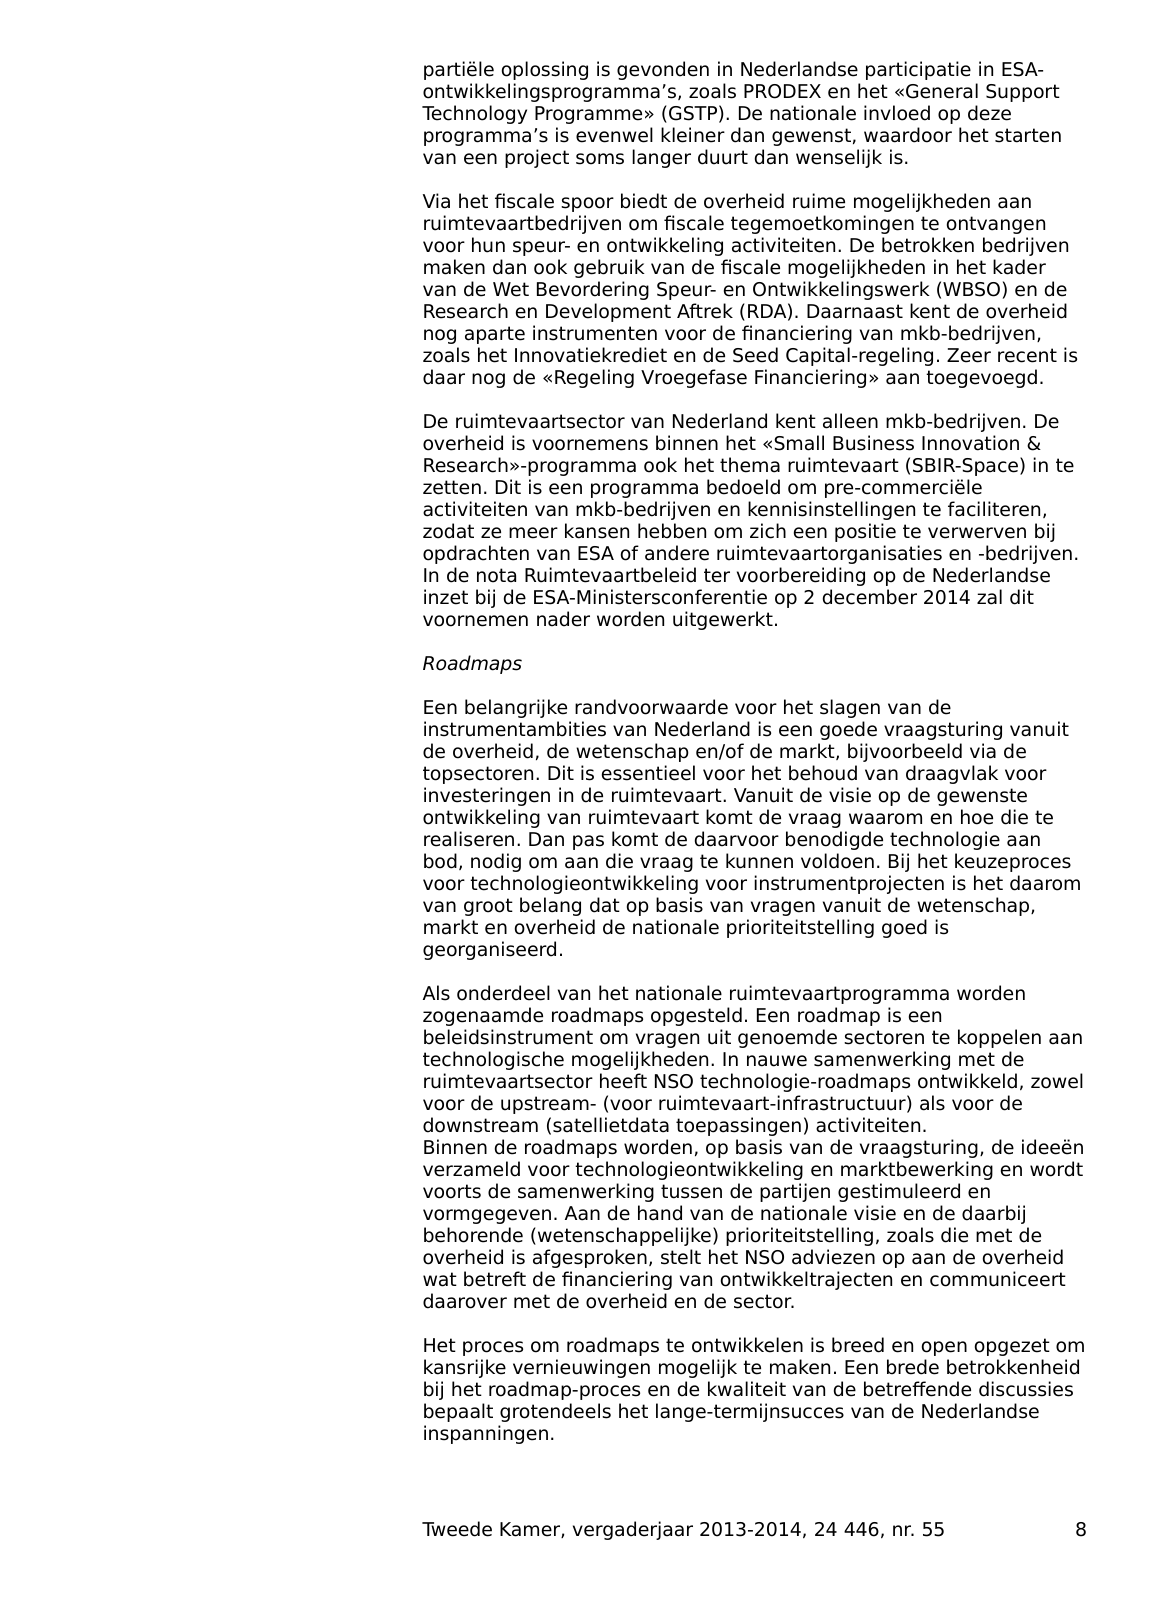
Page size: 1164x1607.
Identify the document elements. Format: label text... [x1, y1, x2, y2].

text Via het fiscale spoor biedt de overheid ruime mogelijkheden aan ruimtevaartbedrijven om fiscale tegemoetkomingen te ontvangen voor hun speur- en ontwikkeling activiteiten. De betrokken bedrijven maken dan ook gebruik van de fiscale mogelijkheden in het kader van de Wet Bevordering Speur- en Ontwikkelingswerk (WBSO) en de Research en Development Aftrek (RDA). Daarnaast kent de overheid nog aparte instrumenten voor de financiering van mkb-bedrijven, zoals het Innovatiekrediet en de Seed Capital-regeling. Zeer recent is daar nog de «Regeling Vroegefase Financiering» aan toegevoegd. [422, 191, 1087, 389]
text De ruimtevaartsector van Nederland kent alleen mkb-bedrijven. De overheid is voornemens binnen het «Small Business Innovation & Research»-programma ook het thema ruimtevaart (SBIR-Space) in te zetten. Dit is een programma bedoeld om pre-commerciële activiteiten van mkb-bedrijven en kennisinstellingen te faciliteren, zodat ze meer kansen hebben om zich een positie te verwerven bij opdrachten van ESA of andere ruimtevaartorganisaties en -bedrijven. In de nota Ruimtevaartbeleid ter voorbereiding op de Nederlandse inzet bij de ESA-Ministersconferentie op 2 december 2014 zal dit voornemen nader worden uitgewerkt. [422, 411, 1087, 631]
subtitle Roadmaps [422, 653, 1087, 675]
text Een belangrijke randvoorwaarde voor het slagen van de instrumentambities van Nederland is een goede vraagsturing vanuit de overheid, de wetenschap en/of de markt, bijvoorbeeld via de topsectoren. Dit is essentieel voor het behoud van draagvlak voor investeringen in de ruimtevaart. Vanuit de visie op de gewenste ontwikkeling van ruimtevaart komt de vraag waarom en hoe die te realiseren. Dan pas komt de daarvoor benodigde technologie aan bod, nodig om aan die vraag te kunnen voldoen. Bij het keuzeproces voor technologieontwikkeling voor instrumentprojecten is het daarom van groot belang dat op basis van vragen vanuit de wetenschap, markt en overheid de nationale prioriteitstelling goed is georganiseerd. [422, 697, 1087, 961]
text partiële oplossing is gevonden in Nederlandse participatie in ESA-ontwikkelingsprogramma’s, zoals PRODEX en het «General Support Technology Programme» (GSTP). De nationale invloed op deze programma’s is evenwel kleiner dan gewenst, waardoor het starten van een project soms langer duurt dan wenselijk is. [422, 59, 1087, 169]
text Als onderdeel van het nationale ruimtevaartprogramma worden zogenaamde roadmaps opgesteld. Een roadmap is een beleidsinstrument om vragen uit genoemde sectoren te koppelen aan technologische mogelijkheden. In nauwe samenwerking met de ruimtevaartsector heeft NSO technologie-roadmaps ontwikkeld, zowel voor de upstream- (voor ruimtevaart-infrastructuur) als voor de downstream (satellietdata toepassingen) activiteiten. [422, 983, 1087, 1137]
text Het proces om roadmaps te ontwikkelen is breed en open opgezet om kansrijke vernieuwingen mogelijk te maken. Een brede betrokkenheid bij het roadmap-proces en de kwaliteit van de betreffende discussies bepaalt grotendeels het lange-termijnsucces van de Nederlandse inspanningen. [422, 1335, 1087, 1445]
text Binnen de roadmaps worden, op basis van de vraagsturing, de ideeën verzameld voor technologieontwikkeling en marktbewerking en wordt voorts de samenwerking tussen de partijen gestimuleerd en vormgegeven. Aan de hand van de nationale visie en de daarbij behorende (wetenschappelijke) prioriteitstelling, zoals die met de overheid is afgesproken, stelt het NSO adviezen op aan de overheid wat betreft de financiering van ontwikkeltrajecten en communiceert daarover met de overheid en de sector. [422, 1137, 1087, 1313]
